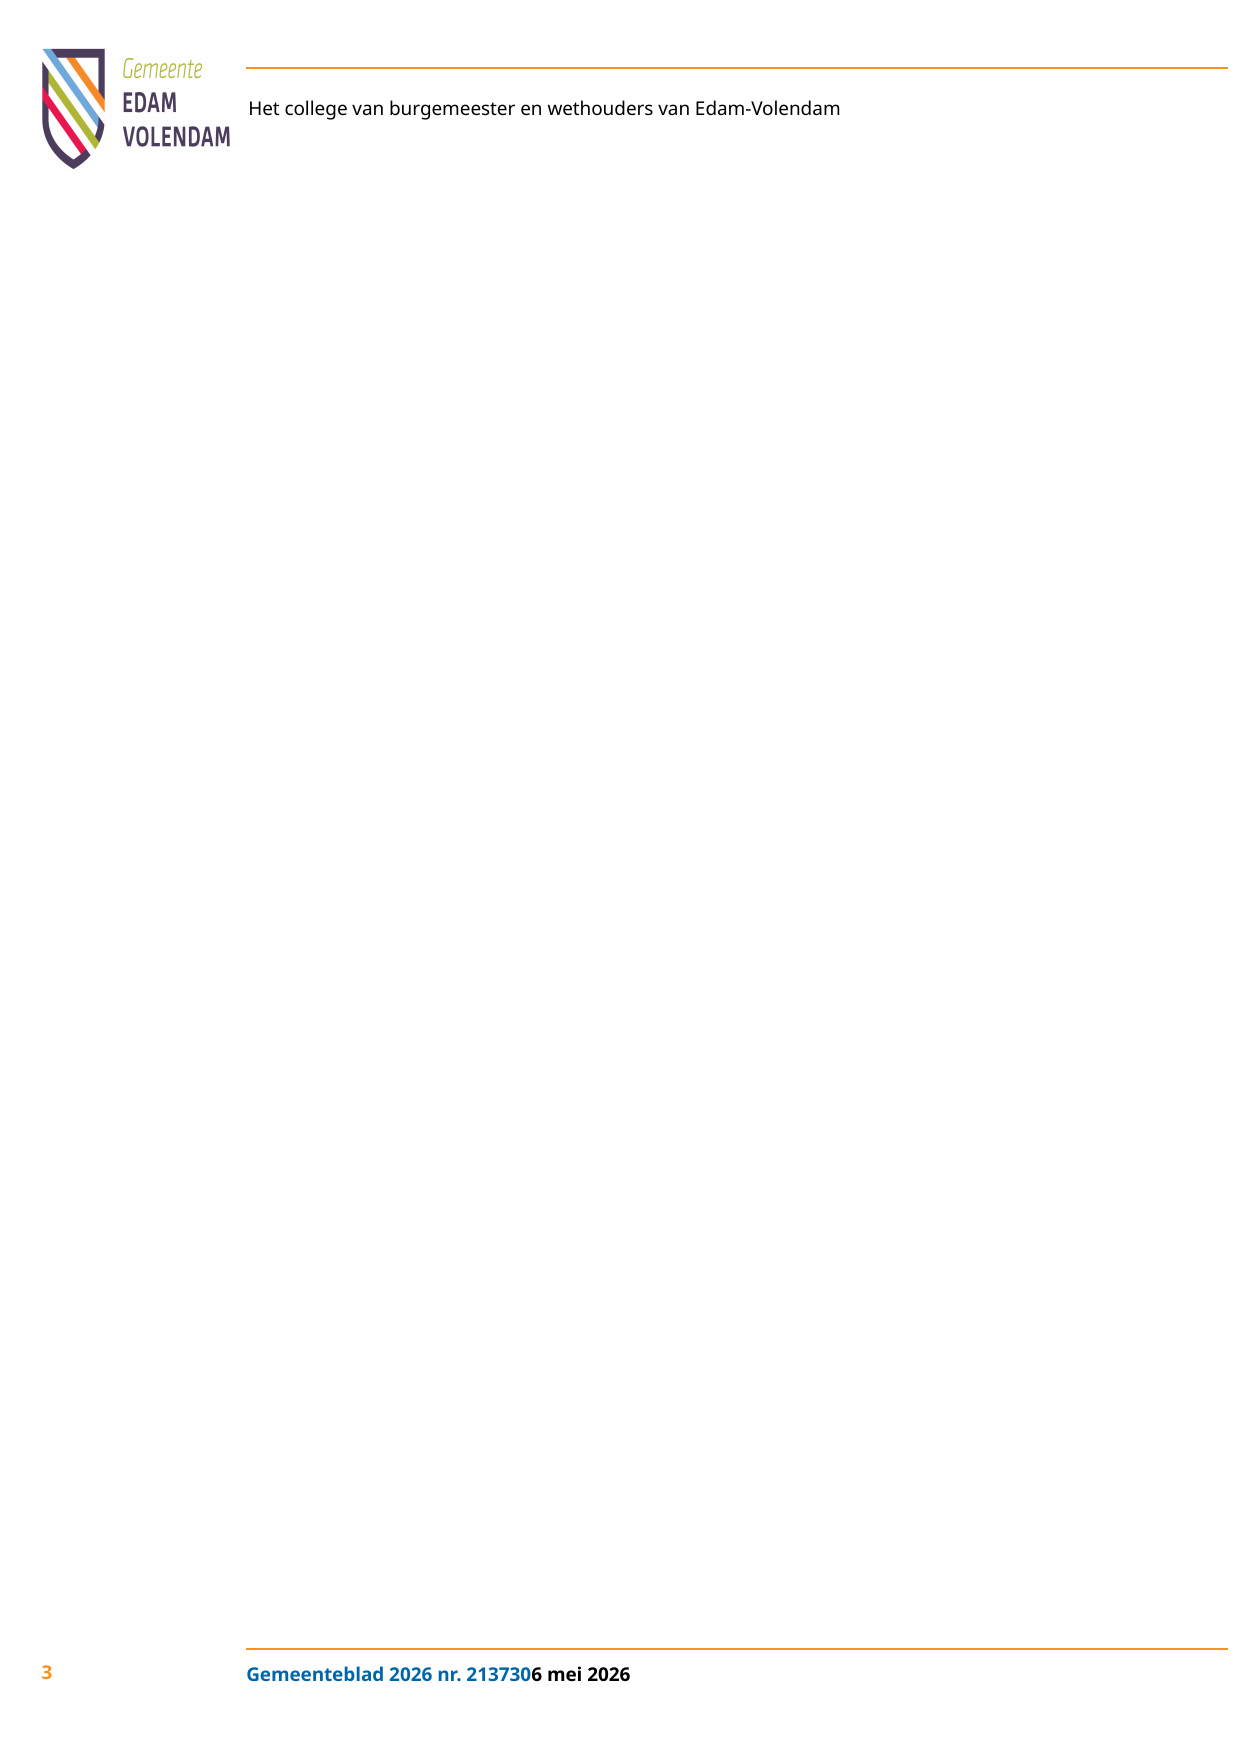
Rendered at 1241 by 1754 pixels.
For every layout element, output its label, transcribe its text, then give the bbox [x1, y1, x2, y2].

picture [41, 47, 231, 172]
text Het college van burgemeester en wethouders van Edam-Volendam [248, 95, 1152, 121]
